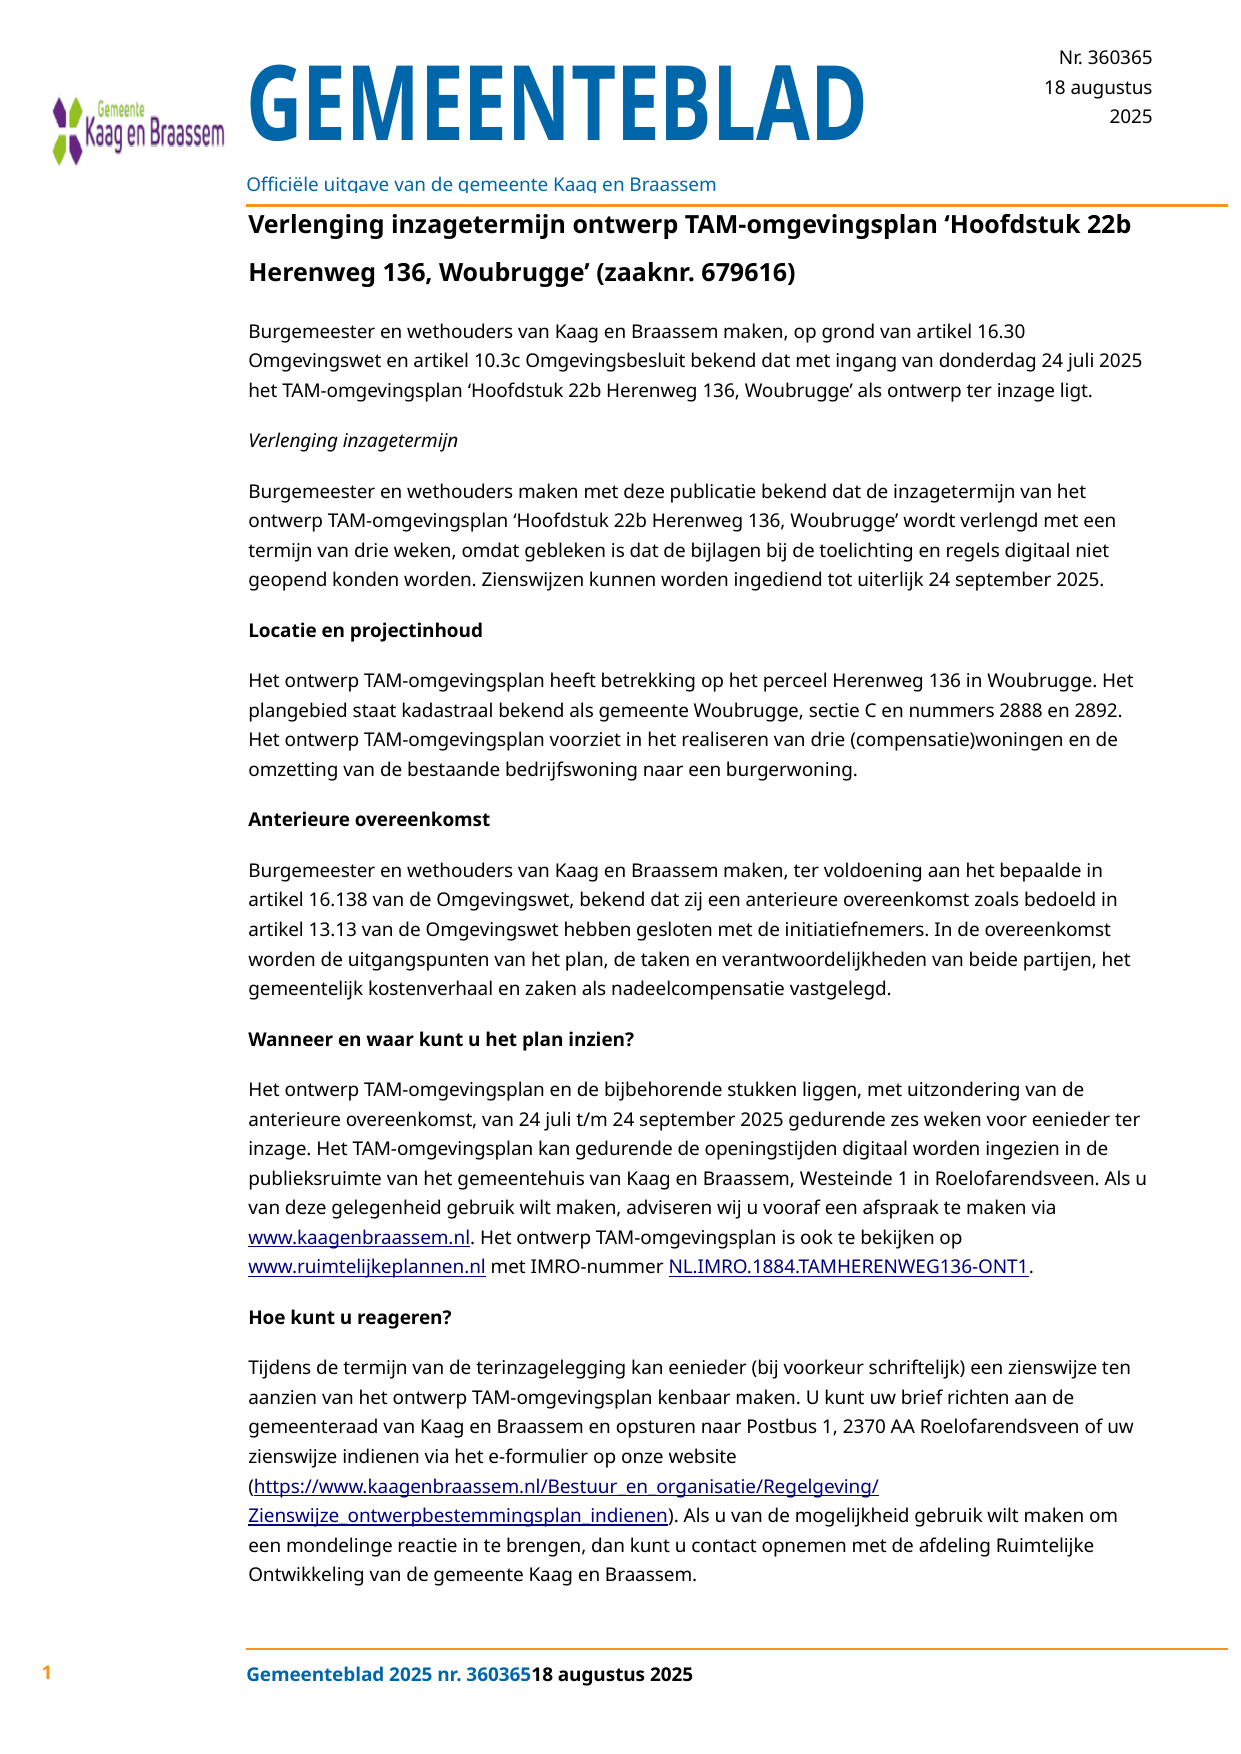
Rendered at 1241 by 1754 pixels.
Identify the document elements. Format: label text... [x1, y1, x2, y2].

text Het ontwerp TAM-omgevingsplan en de bijbehorende stukken liggen, met uitzondering van de anterieure overeenkomst, van 24 juli t/m 24 september 2025 gedurende zes weken voor eenieder ter inzage. Het TAM-omgevingsplan kan gedurende de openingstijden digitaal worden ingezien in de publieksruimte van het gemeentehuis van Kaag en Braassem, Westeinde 1 in Roelofarendsveen. Als u van deze gelegenheid gebruik wilt maken, adviseren wij u vooraf een afspraak te maken via www.kaagenbraassem.nl. Het ontwerp TAM-omgevingsplan is ook te bekijken op www.ruimtelijkeplannen.nl met IMRO-nummer NL.IMRO.1884.TAMHERENWEG136-ONT1. [248, 1076, 1152, 1279]
text Tijdens de termijn van de terinzagelegging kan eenieder (bij voorkeur schriftelijk) een zienswijze ten aanzien van het ontwerp TAM-omgevingsplan kenbaar maken. U kunt uw brief richten aan de gemeenteraad van Kaag en Braassem en opsturen naar Postbus 1, 2370 AA Roelofarendsveen of uw zienswijze indienen via het e-formulier op onze website (https://www.kaagenbraassem.nl/Bestuur_en_organisatie/Regelgeving/Zienswijze_ontwerpbestemmingsplan_indienen). Als u van de mogelijkheid gebruik wilt maken om een mondelinge reactie in te brengen, dan kunt u contact opnemen met de afdeling Ruimtelijke Ontwikkeling van de gemeente Kaag en Braassem. [248, 1354, 1152, 1587]
text Locatie en projectinhoud [248, 617, 1152, 643]
text Het ontwerp TAM-omgevingsplan heeft betrekking op het perceel Herenweg 136 in Woubrugge. Het plangebied staat kadastraal bekend als gemeente Woubrugge, sectie C en nummers 2888 en 2892. Het ontwerp TAM-omgevingsplan voorziet in het realiseren van drie (compensatie)woningen en de omzetting van de bestaande bedrijfswoning naar een burgerwoning. [248, 667, 1152, 782]
text Burgemeester en wethouders maken met deze publicatie bekend dat de inzagetermijn van het ontwerp TAM-omgevingsplan ‘Hoofdstuk 22b Herenweg 136, Woubrugge’ wordt verlengd met een termijn van drie weken, omdat gebleken is dat de bijlagen bij de toelichting en regels digitaal niet geopend konden worden. Zienswijzen kunnen worden ingediend tot uiterlijk 24 september 2025. [248, 478, 1152, 592]
text Burgemeester en wethouders van Kaag en Braassem maken, op grond van artikel 16.30 Omgevingswet en artikel 10.3c Omgevingsbesluit bekend dat met ingang van donderdag 24 juli 2025 het TAM-omgevingsplan ‘Hoofdstuk 22b Herenweg 136, Woubrugge’ als ontwerp ter inzage ligt. [248, 318, 1152, 403]
text Verlenging inzagetermijn ontwerp TAM-omgevingsplan ‘Hoofdstuk 22b Herenweg 136, Woubrugge’ (zaaknr. 679616) [248, 207, 1152, 288]
text Hoe kunt u reageren? [248, 1304, 1152, 1330]
picture [41, 47, 231, 172]
text Wanneer en waar kunt u het plan inzien? [248, 1026, 1152, 1052]
text Burgemeester en wethouders van Kaag en Braassem maken, ter voldoening aan het bepaalde in artikel 16.138 van de Omgevingswet, bekend dat zij een anterieure overeenkomst zoals bedoeld in artikel 13.13 van de Omgevingswet hebben gesloten met de initiatiefnemers. In de overeenkomst worden de uitgangspunten van het plan, de taken en verantwoordelijkheden van beide partijen, het gemeentelijk kostenverhaal en zaken als nadeelcompensatie vastgelegd. [248, 857, 1152, 1001]
text Anterieure overeenkomst [248, 807, 1152, 832]
text Verlenging inzagetermijn [248, 427, 1152, 453]
